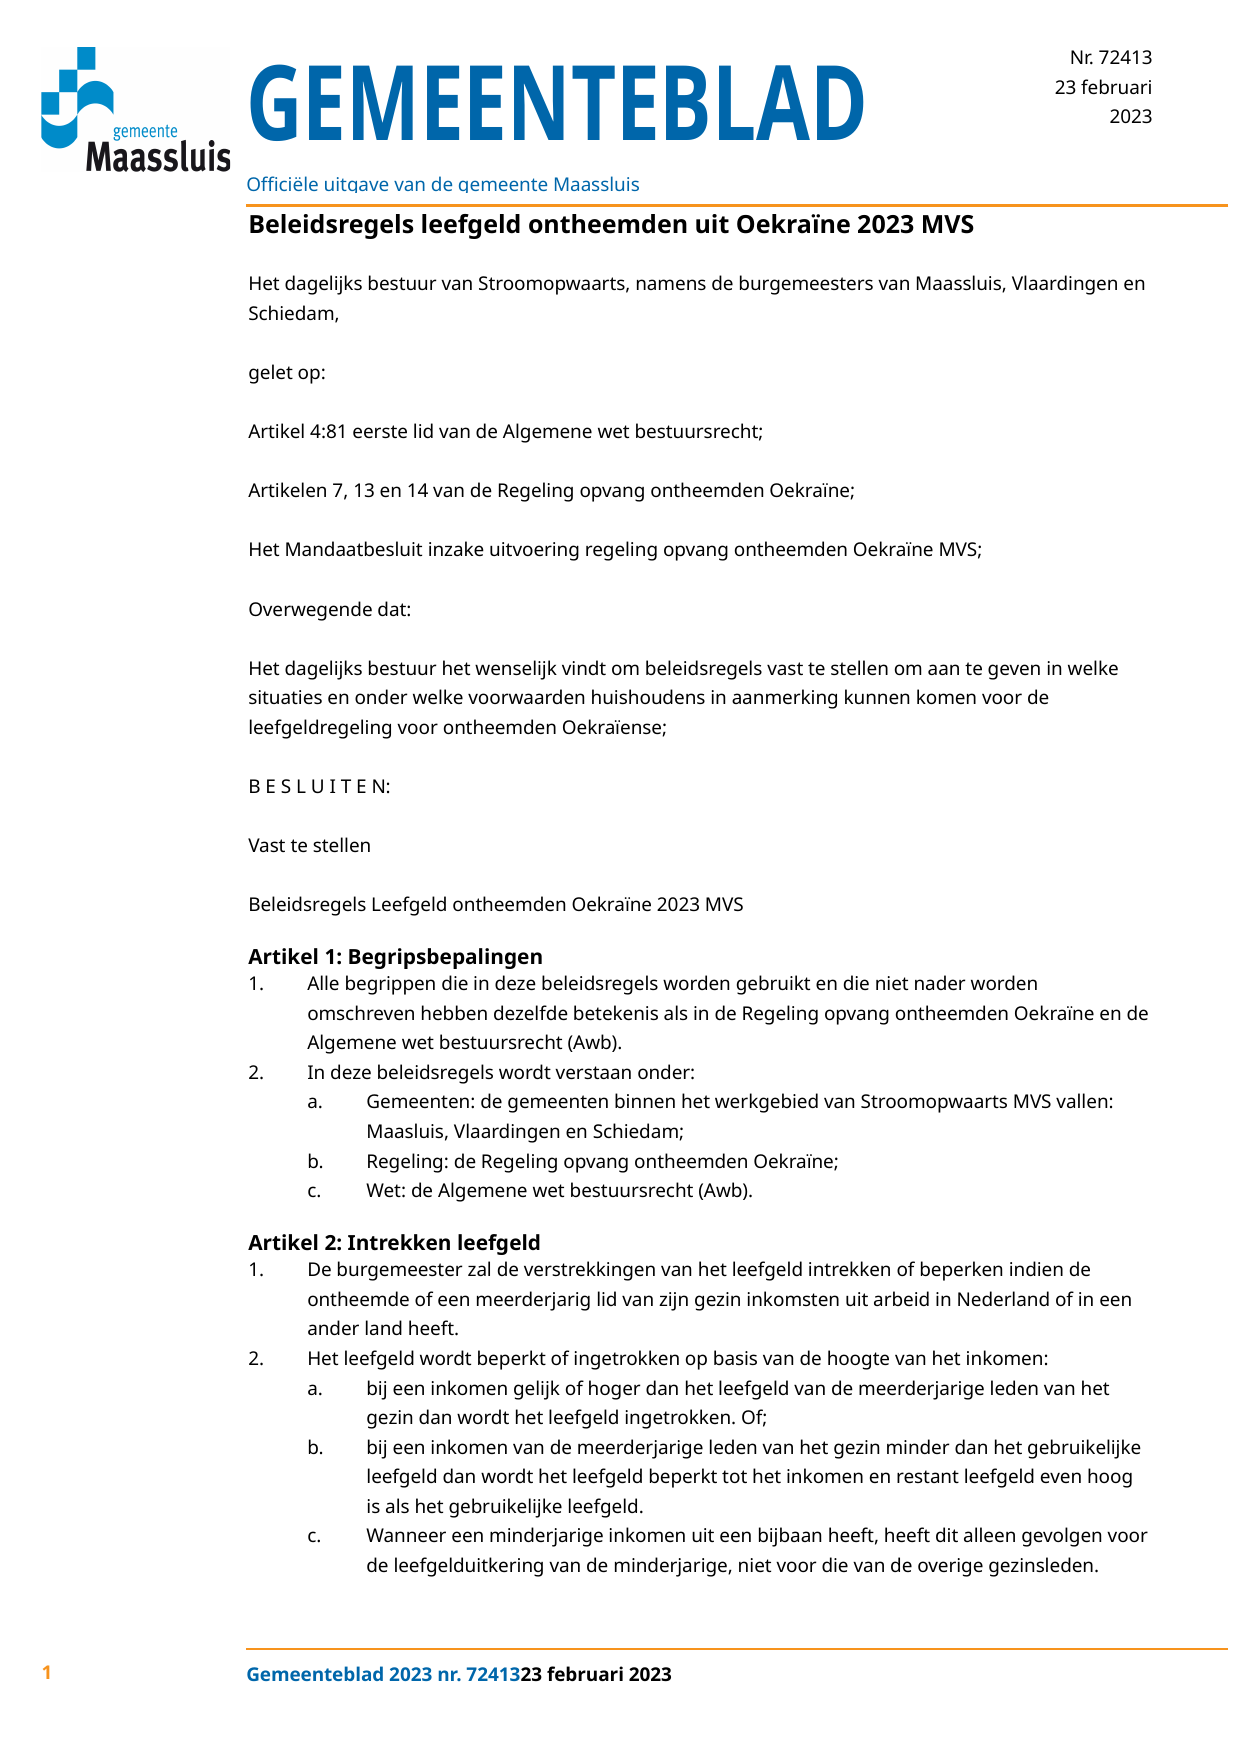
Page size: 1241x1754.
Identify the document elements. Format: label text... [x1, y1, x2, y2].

text Vast te stellen [248, 832, 1152, 858]
text gelet op: [248, 359, 1152, 385]
picture [41, 47, 77, 92]
text Artikel 1: Begripsbepalingen [248, 942, 1152, 970]
text Artikel 2: Intrekken leefgeld [248, 1228, 1152, 1256]
list Alle begrippen die in deze beleidsregels worden gebruikt en die niet nader worden omschreven hebben dezelfde betekenis als in de Regeling opvang ontheemden Oekraïne en de Algemene wet bestuursrecht (Awb). [248, 970, 1152, 1055]
text Beleidsregels Leefgeld ontheemden Oekraïne 2023 MVS [248, 892, 1152, 917]
text Artikelen 7, 13 en 14 van de Regeling opvang ontheemden Oekraïne; [248, 477, 1152, 503]
list Regeling: de Regeling opvang ontheemden Oekraïne; [307, 1148, 1152, 1174]
text Het dagelijks bestuur van Stroomopwaarts, namens de burgemeesters van Maassluis, Vlaardingen en Schiedam, [248, 270, 1152, 326]
list De burgemeester zal de verstrekkingen van het leefgeld intrekken of beperken indien de ontheemde of een meerderjarig lid van zijn gezin inkomsten uit arbeid in Nederland of in een ander land heeft. [248, 1256, 1152, 1341]
text Beleidsregels leefgeld ontheemden uit Oekraïne 2023 MVS [248, 207, 1152, 241]
list bij een inkomen gelijk of hoger dan het leefgeld van de meerderjarige leden van het gezin dan wordt het leefgeld ingetrokken. Of; [307, 1375, 1152, 1430]
list Het leefgeld wordt beperkt of ingetrokken op basis van de hoogte van het inkomen: [248, 1345, 1152, 1371]
text Het dagelijks bestuur het wenselijk vindt om beleidsregels vast te stellen om aan te geven in welke situaties en onder welke voorwaarden huishoudens in aanmerking kunnen komen voor de leefgeldregeling voor ontheemden Oekraïense; [248, 655, 1152, 740]
list Gemeenten: de gemeenten binnen het werkgebied van Stroomopwaarts MVS vallen: Maasluis, Vlaardingen en Schiedam; [307, 1089, 1152, 1144]
list In deze beleidsregels wordt verstaan onder: [248, 1059, 1152, 1085]
picture [41, 47, 231, 172]
list Wanneer een minderjarige inkomen uit een bijbaan heeft, heeft dit alleen gevolgen voor de leefgelduitkering van de minderjarige, niet voor die van de overige gezinsleden. [307, 1523, 1152, 1578]
list bij een inkomen van de meerderjarige leden van het gezin minder dan het gebruikelijke leefgeld dan wordt het leefgeld beperkt tot het inkomen en restant leefgeld even hoog is als het gebruikelijke leefgeld. [307, 1434, 1152, 1519]
text B E S L U I T E N: [248, 773, 1152, 799]
text Het Mandaatbesluit inzake uitvoering regeling opvang ontheemden Oekraïne MVS; [248, 537, 1152, 562]
text Overwegende dat: [248, 596, 1152, 621]
list Wet: de Algemene wet bestuursrecht (Awb). [307, 1177, 1152, 1203]
text Artikel 4:81 eerste lid van de Algemene wet bestuursrecht; [248, 418, 1152, 444]
